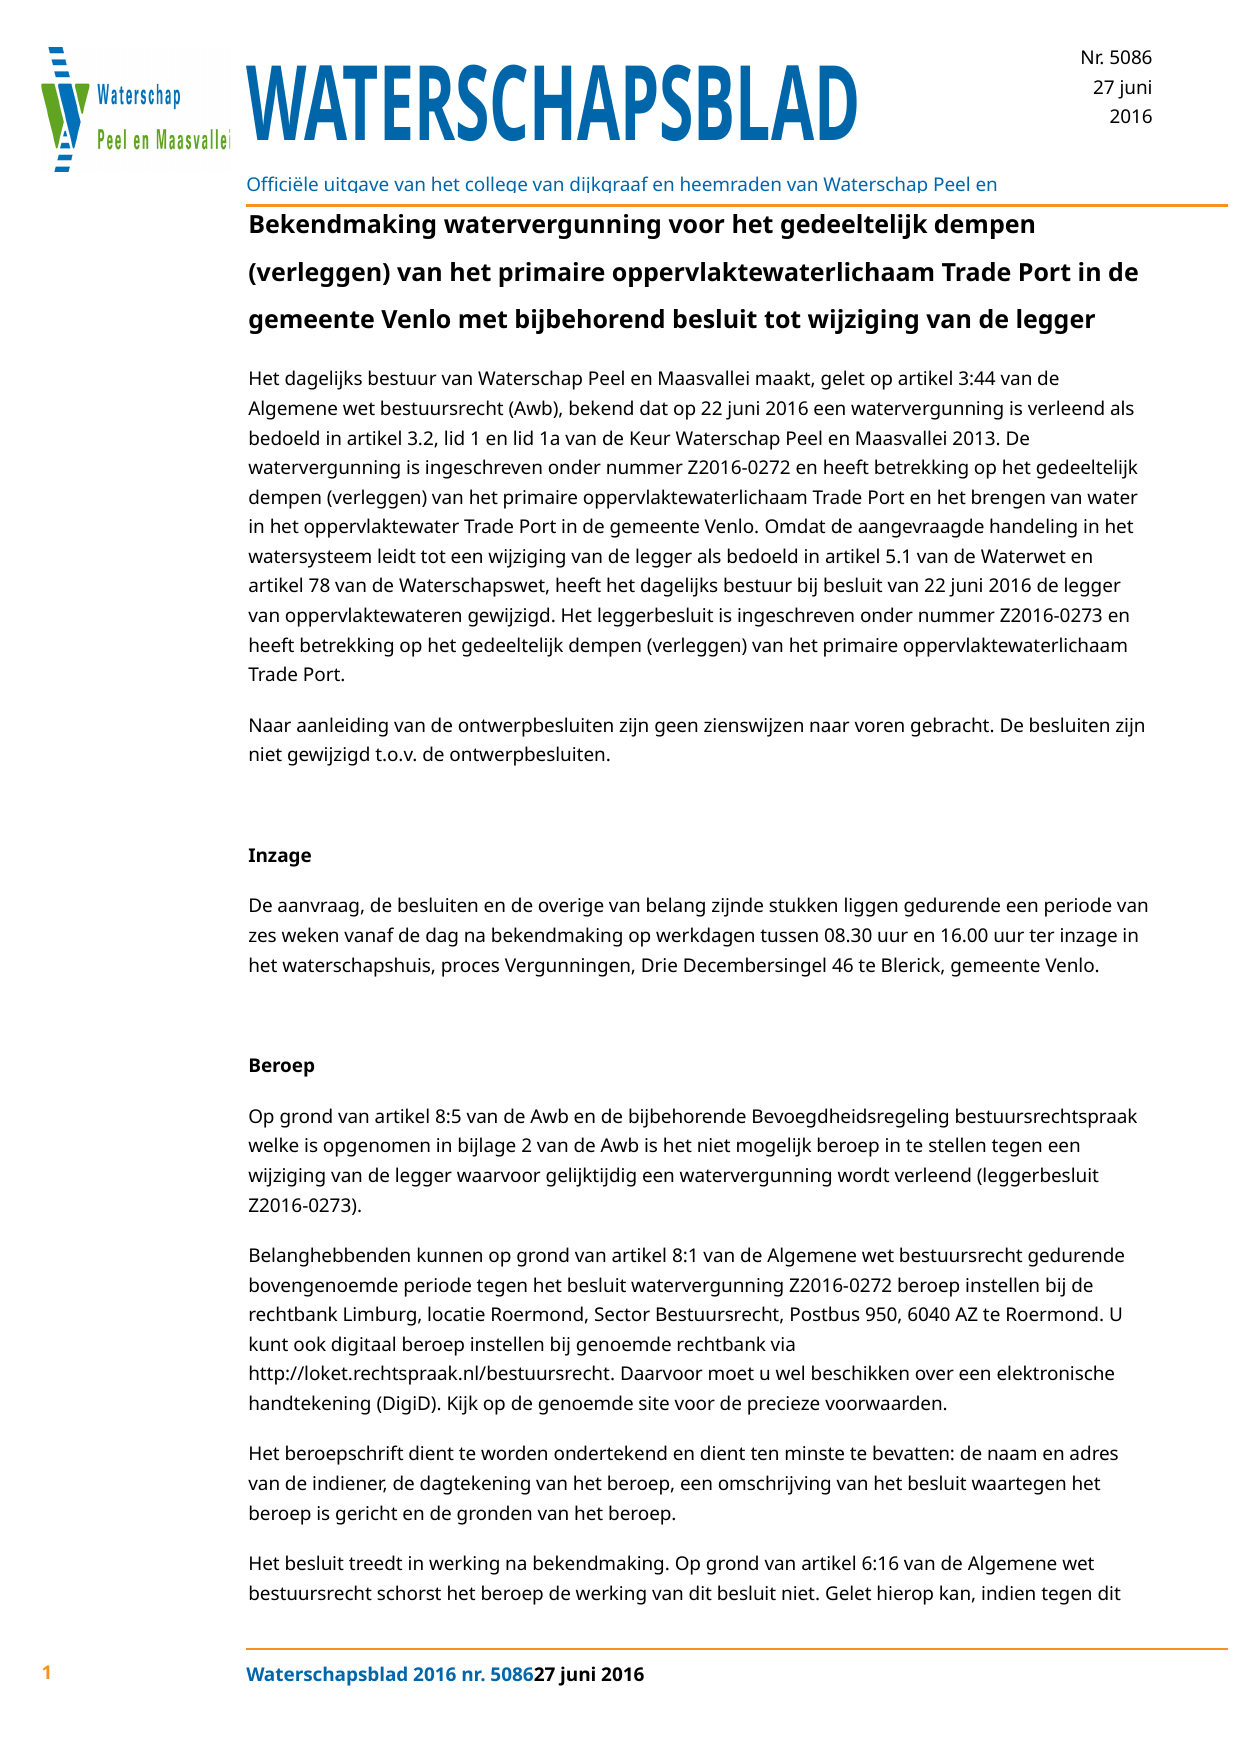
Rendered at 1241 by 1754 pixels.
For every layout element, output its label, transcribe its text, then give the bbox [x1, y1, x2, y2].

text Bekendmaking watervergunning voor het gedeeltelijk dempen (verleggen) van het primaire oppervlaktewaterlichaam Trade Port in de gemeente Venlo met bijbehorend besluit tot wijziging van de legger [248, 207, 1152, 336]
text Belanghebbenden kunnen op grond van artikel 8:1 van de Algemene wet bestuursrecht gedurende bovengenoemde periode tegen het besluit watervergunning Z2016-0272 beroep instellen bij de rechtbank Limburg, locatie Roermond, Sector Bestuursrecht, Postbus 950, 6040 AZ te Roermond. U kunt ook digitaal beroep instellen bij genoemde rechtbank via http://loket.rechtspraak.nl/bestuursrecht. Daarvoor moet u wel beschikken over een elektronische handtekening (DigiD). Kijk op de genoemde site voor de precieze voorwaarden. [248, 1242, 1152, 1416]
text Beroep [248, 1053, 1152, 1078]
text De aanvraag, de besluiten en de overige van belang zijnde stukken liggen gedurende een periode van zes weken vanaf de dag na bekendmaking op werkdagen tussen 08.30 uur en 16.00 uur ter inzage in het waterschapshuis, proces Vergunningen, Drie Decembersingel 46 te Blerick, gemeente Venlo. [248, 893, 1152, 977]
text Inzage [248, 842, 1152, 868]
picture [41, 47, 231, 172]
text Het dagelijks bestuur van Waterschap Peel en Maasvallei maakt, gelet op artikel 3:44 van de Algemene wet bestuursrecht (Awb), bekend dat op 22 juni 2016 een watervergunning is verleend als bedoeld in artikel 3.2, lid 1 en lid 1a van de Keur Waterschap Peel en Maasvallei 2013. De watervergunning is ingeschreven onder nummer Z2016-0272 en heeft betrekking op het gedeeltelijk dempen (verleggen) van het primaire oppervlaktewaterlichaam Trade Port en het brengen van water in het oppervlaktewater Trade Port in de gemeente Venlo. Omdat de aangevraagde handeling in het watersysteem leidt tot een wijziging van de legger als bedoeld in artikel 5.1 van de Waterwet en artikel 78 van de Waterschapswet, heeft het dagelijks bestuur bij besluit van 22 juni 2016 de legger van oppervlaktewateren gewijzigd. Het leggerbesluit is ingeschreven onder nummer Z2016-0273 en heeft betrekking op het gedeeltelijk dempen (verleggen) van het primaire oppervlaktewaterlichaam Trade Port. [248, 366, 1152, 687]
text Het besluit treedt in werking na bekendmaking. Op grond van artikel 6:16 van de Algemene wet bestuursrecht schorst het beroep de werking van dit besluit niet. Gelet hierop kan, indien tegen dit [248, 1550, 1152, 1605]
text Het beroepschrift dient te worden ondertekend en dient ten minste te bevatten: de naam en adres van de indiener, de dagtekening van het beroep, een omschrijving van het besluit waartegen het beroep is gericht en de gronden van het beroep. [248, 1441, 1152, 1525]
text Op grond van artikel 8:5 van de Awb en de bijbehorende Bevoegdheidsregeling bestuursrechtspraak welke is opgenomen in bijlage 2 van de Awb is het niet mogelijk beroep in te stellen tegen een wijziging van de legger waarvoor gelijktijdig een watervergunning wordt verleend (leggerbesluit Z2016-0273). [248, 1103, 1152, 1217]
text Naar aanleiding van de ontwerpbesluiten zijn geen zienswijzen naar voren gebracht. De besluiten zijn niet gewijzigd t.o.v. de ontwerpbesluiten. [248, 712, 1152, 767]
